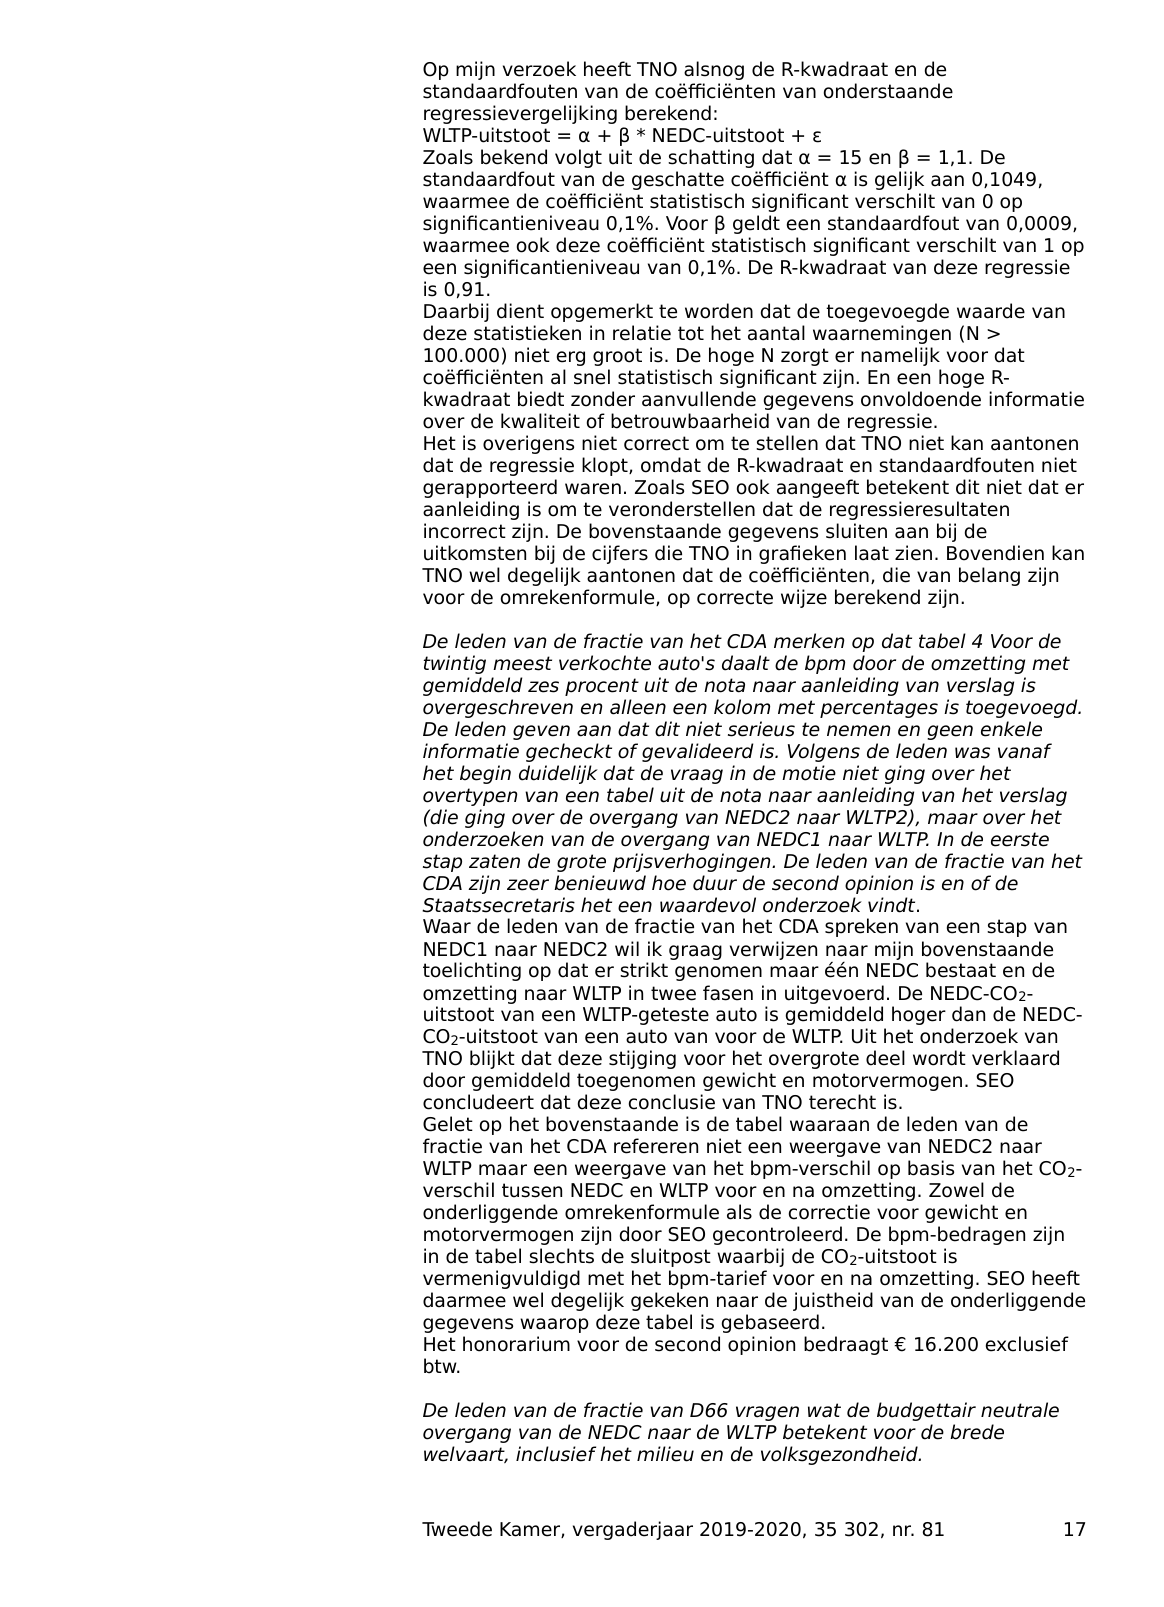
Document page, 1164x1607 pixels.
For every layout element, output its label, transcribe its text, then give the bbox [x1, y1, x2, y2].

text Waar de leden van de fractie van het CDA spreken van een stap van NEDC1 naar NEDC2 wil ik graag verwijzen naar mijn bovenstaande toelichting op dat er strikt genomen maar één NEDC bestaat en de omzetting naar WLTP in twee fasen in uitgevoerd. De NEDC-CO2-uitstoot van een WLTP-geteste auto is gemiddeld hoger dan de NEDC-CO2-uitstoot van een auto van voor de WLTP. Uit het onderzoek van TNO blijkt dat deze stijging voor het overgrote deel wordt verklaard door gemiddeld toegenomen gewicht en motorvermogen. SEO concludeert dat deze conclusie van TNO terecht is. [422, 916, 1087, 1114]
text De leden van de fractie van D66 vragen wat de budgettair neutrale overgang van de NEDC naar de WLTP betekent voor de brede welvaart, inclusief het milieu en de volksgezondheid. [422, 1400, 1087, 1466]
text Op mijn verzoek heeft TNO alsnog de R-kwadraat en de standaardfouten van de coëfficiënten van onderstaande regressievergelijking berekend: [422, 59, 1087, 125]
text Zoals bekend volgt uit de schatting dat α = 15 en β = 1,1. De standaardfout van de geschatte coëfficiënt α is gelijk aan 0,1049, waarmee de coëfficiënt statistisch significant verschilt van 0 op significantieniveau 0,1%. Voor β geldt een standaardfout van 0,0009, waarmee ook deze coëfficiënt statistisch significant verschilt van 1 op een significantieniveau van 0,1%. De R-kwadraat van deze regressie is 0,91. [422, 147, 1087, 301]
text Daarbij dient opgemerkt te worden dat de toegevoegde waarde van deze statistieken in relatie tot het aantal waarnemingen (N > 100.000) niet erg groot is. De hoge N zorgt er namelijk voor dat coëfficiënten al snel statistisch significant zijn. En een hoge R-kwadraat biedt zonder aanvullende gegevens onvoldoende informatie over de kwaliteit of betrouwbaarheid van de regressie. [422, 301, 1087, 433]
text WLTP-uitstoot = α + β * NEDC-uitstoot + ε [422, 125, 1087, 147]
text Het is overigens niet correct om te stellen dat TNO niet kan aantonen dat de regressie klopt, omdat de R-kwadraat en standaardfouten niet gerapporteerd waren. Zoals SEO ook aangeeft betekent dit niet dat er aanleiding is om te veronderstellen dat de regressieresultaten incorrect zijn. De bovenstaande gegevens sluiten aan bij de uitkomsten bij de cijfers die TNO in grafieken laat zien. Bovendien kan TNO wel degelijk aantonen dat de coëfficiënten, die van belang zijn voor de omrekenformule, op correcte wijze berekend zijn. [422, 433, 1087, 608]
text Het honorarium voor de second opinion bedraagt € 16.200 exclusief btw. [422, 1334, 1087, 1378]
text Gelet op het bovenstaande is de tabel waaraan de leden van de fractie van het CDA refereren niet een weergave van NEDC2 naar WLTP maar een weergave van het bpm-verschil op basis van het CO2-verschil tussen NEDC en WLTP voor en na omzetting. Zowel de onderliggende omrekenformule als de correctie voor gewicht en motorvermogen zijn door SEO gecontroleerd. De bpm-bedragen zijn in de tabel slechts de sluitpost waarbij de CO2-uitstoot is vermenigvuldigd met het bpm-tarief voor en na omzetting. SEO heeft daarmee wel degelijk gekeken naar de juistheid van de onderliggende gegevens waarop deze tabel is gebaseerd. [422, 1114, 1087, 1334]
text De leden van de fractie van het CDA merken op dat tabel 4 Voor de twintig meest verkochte auto's daalt de bpm door de omzetting met gemiddeld zes procent uit de nota naar aanleiding van verslag is overgeschreven en alleen een kolom met percentages is toegevoegd. De leden geven aan dat dit niet serieus te nemen en geen enkele informatie gecheckt of gevalideerd is. Volgens de leden was vanaf het begin duidelijk dat de vraag in de motie niet ging over het overtypen van een tabel uit de nota naar aanleiding van het verslag (die ging over de overgang van NEDC2 naar WLTP2), maar over het onderzoeken van de overgang van NEDC1 naar WLTP. In de eerste stap zaten de grote prijsverhogingen. De leden van de fractie van het CDA zijn zeer benieuwd hoe duur de second opinion is en of de Staatssecretaris het een waardevol onderzoek vindt. [422, 631, 1087, 916]
